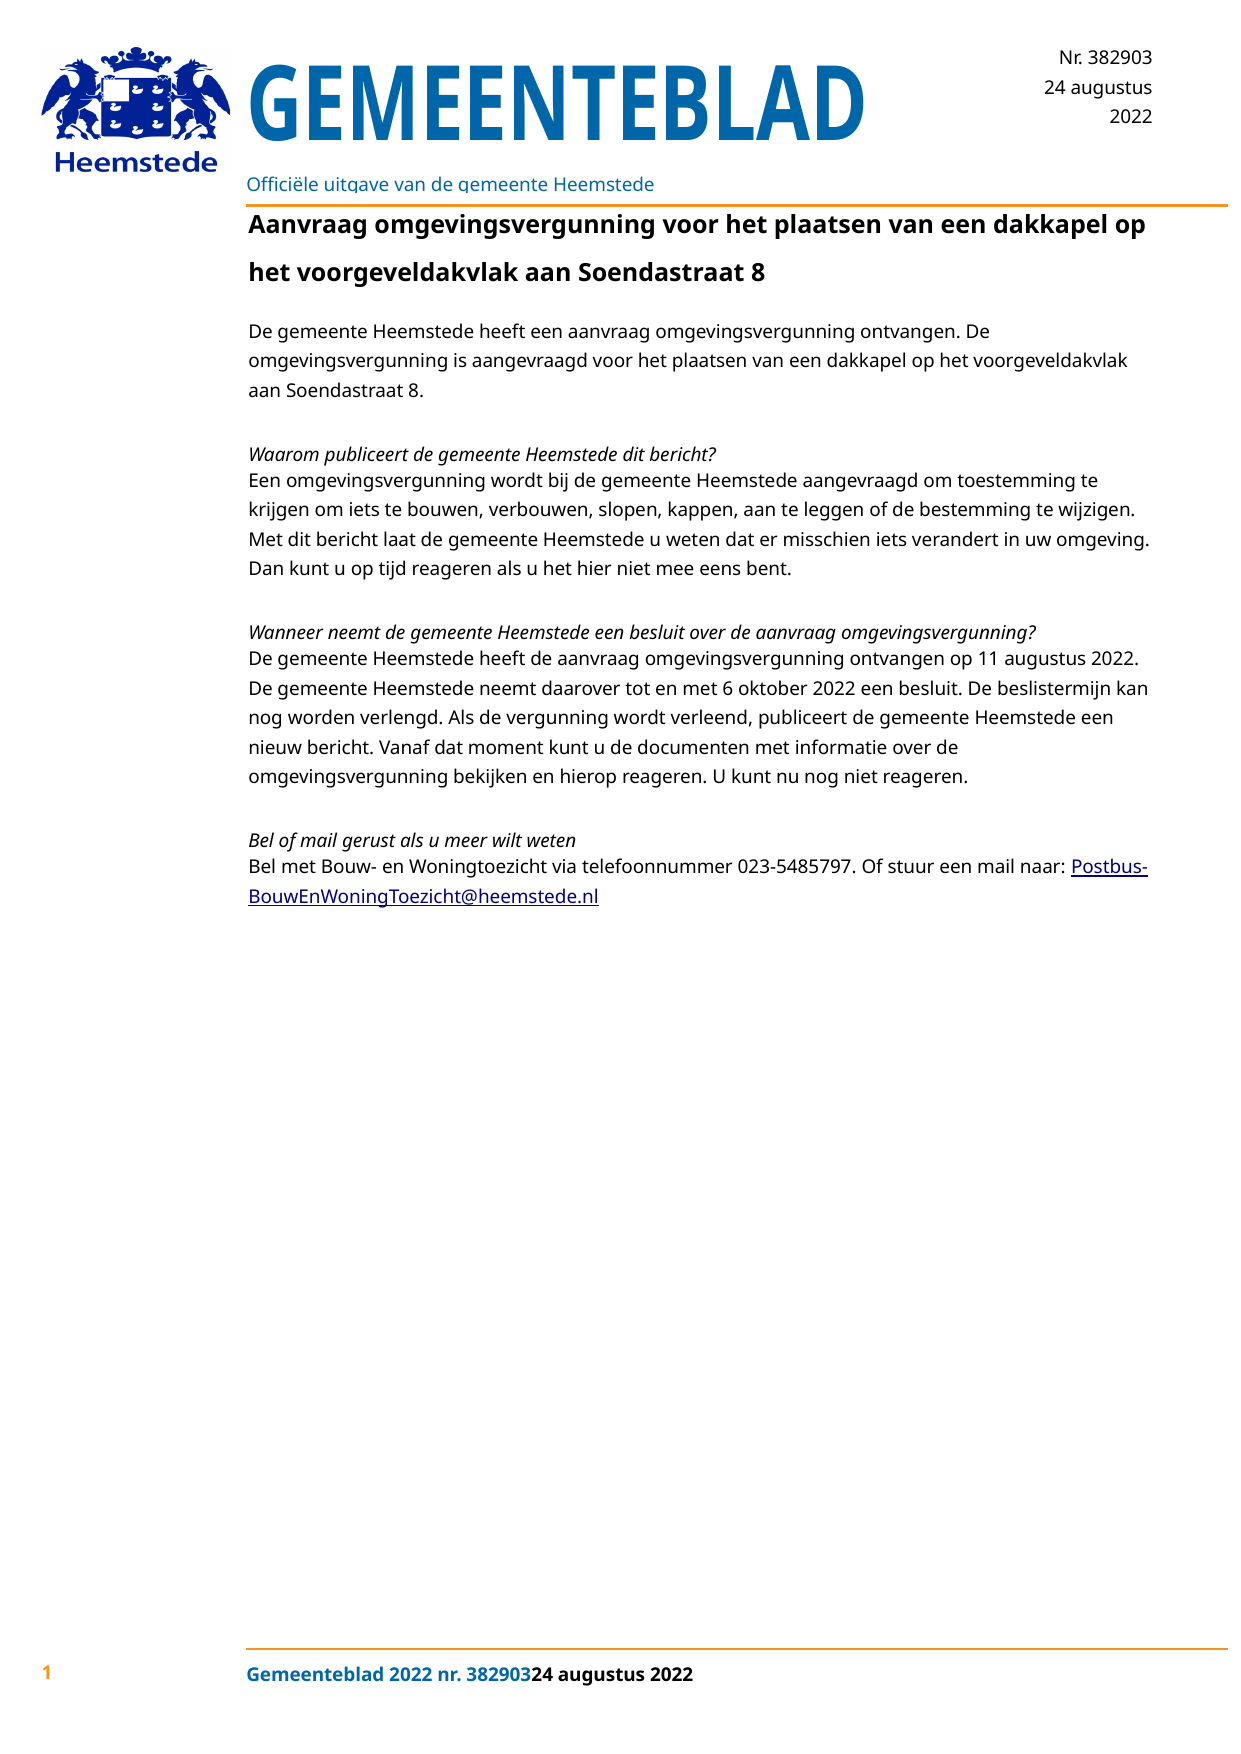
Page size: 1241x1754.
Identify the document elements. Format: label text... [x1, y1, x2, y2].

text Waarom publiceert de gemeente Heemstede dit bericht? [248, 441, 1152, 467]
text Een omgevingsvergunning wordt bij de gemeente Heemstede aangevraagd om toestemming te krijgen om iets te bouwen, verbouwen, slopen, kappen, aan te leggen of de bestemming te wijzigen. Met dit bericht laat de gemeente Heemstede u weten dat er misschien iets verandert in uw omgeving. Dan kunt u op tijd reageren als u het hier niet mee eens bent. [248, 467, 1152, 581]
text Bel of mail gerust als u meer wilt weten [248, 827, 1152, 853]
text De gemeente Heemstede heeft een aanvraag omgevingsvergunning ontvangen. De omgevingsvergunning is aangevraagd voor het plaatsen van een dakkapel op het voorgeveldakvlak aan Soendastraat 8. [248, 318, 1152, 403]
text De gemeente Heemstede heeft de aanvraag omgevingsvergunning ontvangen op 11 augustus 2022. De gemeente Heemstede neemt daarover tot en met 6 oktober 2022 een besluit. De beslistermijn kan nog worden verlengd. Als de vergunning wordt verleend, publiceert de gemeente Heemstede een nieuw bericht. Vanaf dat moment kunt u de documenten met informatie over de omgevingsvergunning bekijken en hierop reageren. U kunt nu nog niet reageren. [248, 645, 1152, 789]
text Bel met Bouw- en Woningtoezicht via telefoonnummer 023-5485797. Of stuur een mail naar: Postbus-BouwEnWoningToezicht@heemstede.nl [248, 853, 1152, 908]
picture [41, 47, 231, 172]
text Wanneer neemt de gemeente Heemstede een besluit over de aanvraag omgevingsvergunning? [248, 619, 1152, 645]
text Aanvraag omgevingsvergunning voor het plaatsen van een dakkapel op het voorgeveldakvlak aan Soendastraat 8 [248, 207, 1152, 288]
